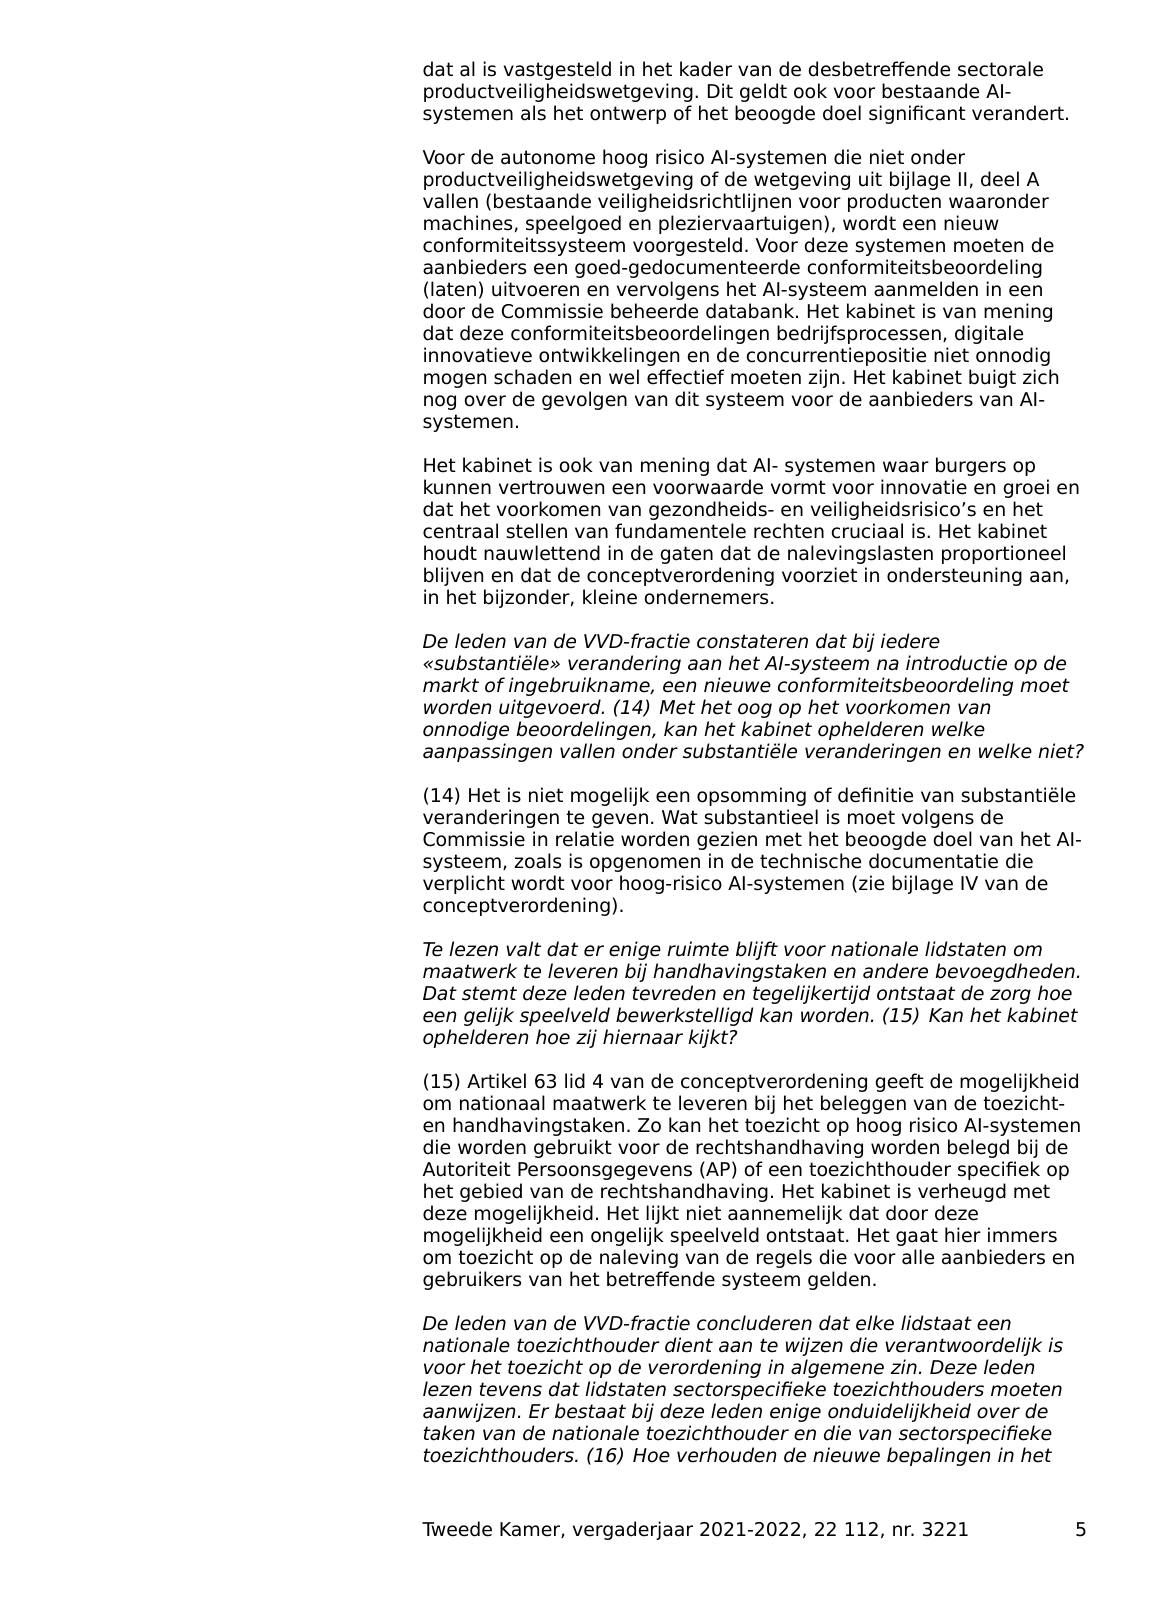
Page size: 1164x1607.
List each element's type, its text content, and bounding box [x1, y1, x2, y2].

text dat al is vastgesteld in het kader van de desbetreffende sectorale productveiligheidswetgeving. Dit geldt ook voor bestaande AI-systemen als het ontwerp of het beoogde doel significant verandert. [422, 59, 1087, 125]
text Te lezen valt dat er enige ruimte blijft voor nationale lidstaten om maatwerk te leveren bij handhavingstaken en andere bevoegdheden. Dat stemt deze leden tevreden en tegelijkertijd ontstaat de zorg hoe een gelijk speelveld bewerkstelligd kan worden. (15) Kan het kabinet ophelderen hoe zij hiernaar kijkt? [422, 939, 1087, 1049]
text Het kabinet is ook van mening dat AI- systemen waar burgers op kunnen vertrouwen een voorwaarde vormt voor innovatie en groei en dat het voorkomen van gezondheids- en veiligheidsrisico’s en het centraal stellen van fundamentele rechten cruciaal is. Het kabinet houdt nauwlettend in de gaten dat de nalevingslasten proportioneel blijven en dat de conceptverordening voorziet in ondersteuning aan, in het bijzonder, kleine ondernemers. [422, 455, 1087, 609]
text (15) Artikel 63 lid 4 van de conceptverordening geeft de mogelijkheid om nationaal maatwerk te leveren bij het beleggen van de toezicht- en handhavingstaken. Zo kan het toezicht op hoog risico AI-systemen die worden gebruikt voor de rechtshandhaving worden belegd bij de Autoriteit Persoonsgegevens (AP) of een toezichthouder specifiek op het gebied van de rechtshandhaving. Het kabinet is verheugd met deze mogelijkheid. Het lijkt niet aannemelijk dat door deze mogelijkheid een ongelijk speelveld ontstaat. Het gaat hier immers om toezicht op de naleving van de regels die voor alle aanbieders en gebruikers van het betreffende systeem gelden. [422, 1071, 1087, 1291]
text (14) Het is niet mogelijk een opsomming of definitie van substantiële veranderingen te geven. Wat substantieel is moet volgens de Commissie in relatie worden gezien met het beoogde doel van het AI-systeem, zoals is opgenomen in de technische documentatie die verplicht wordt voor hoog-risico AI-systemen (zie bijlage IV van de conceptverordening). [422, 785, 1087, 917]
text Voor de autonome hoog risico AI-systemen die niet onder productveiligheidswetgeving of de wetgeving uit bijlage II, deel A vallen (bestaande veiligheidsrichtlijnen voor producten waaronder machines, speelgoed en pleziervaartuigen), wordt een nieuw conformiteitssysteem voorgesteld. Voor deze systemen moeten de aanbieders een goed-gedocumenteerde conformiteitsbeoordeling (laten) uitvoeren en vervolgens het AI-systeem aanmelden in een door de Commissie beheerde databank. Het kabinet is van mening dat deze conformiteitsbeoordelingen bedrijfsprocessen, digitale innovatieve ontwikkelingen en de concurrentiepositie niet onnodig mogen schaden en wel effectief moeten zijn. Het kabinet buigt zich nog over de gevolgen van dit systeem voor de aanbieders van AI-systemen. [422, 147, 1087, 433]
text De leden van de VVD-fractie constateren dat bij iedere «substantiële» verandering aan het AI-systeem na introductie op de markt of ingebruikname, een nieuwe conformiteitsbeoordeling moet worden uitgevoerd. (14) Met het oog op het voorkomen van onnodige beoordelingen, kan het kabinet ophelderen welke aanpassingen vallen onder substantiële veranderingen en welke niet? [422, 631, 1087, 763]
text De leden van de VVD-fractie concluderen dat elke lidstaat een nationale toezichthouder dient aan te wijzen die verantwoordelijk is voor het toezicht op de verordening in algemene zin. Deze leden lezen tevens dat lidstaten sectorspecifieke toezichthouders moeten aanwijzen. Er bestaat bij deze leden enige onduidelijkheid over de taken van de nationale toezichthouder en die van sectorspecifieke toezichthouders. (16) Hoe verhouden de nieuwe bepalingen in het [422, 1313, 1087, 1467]
